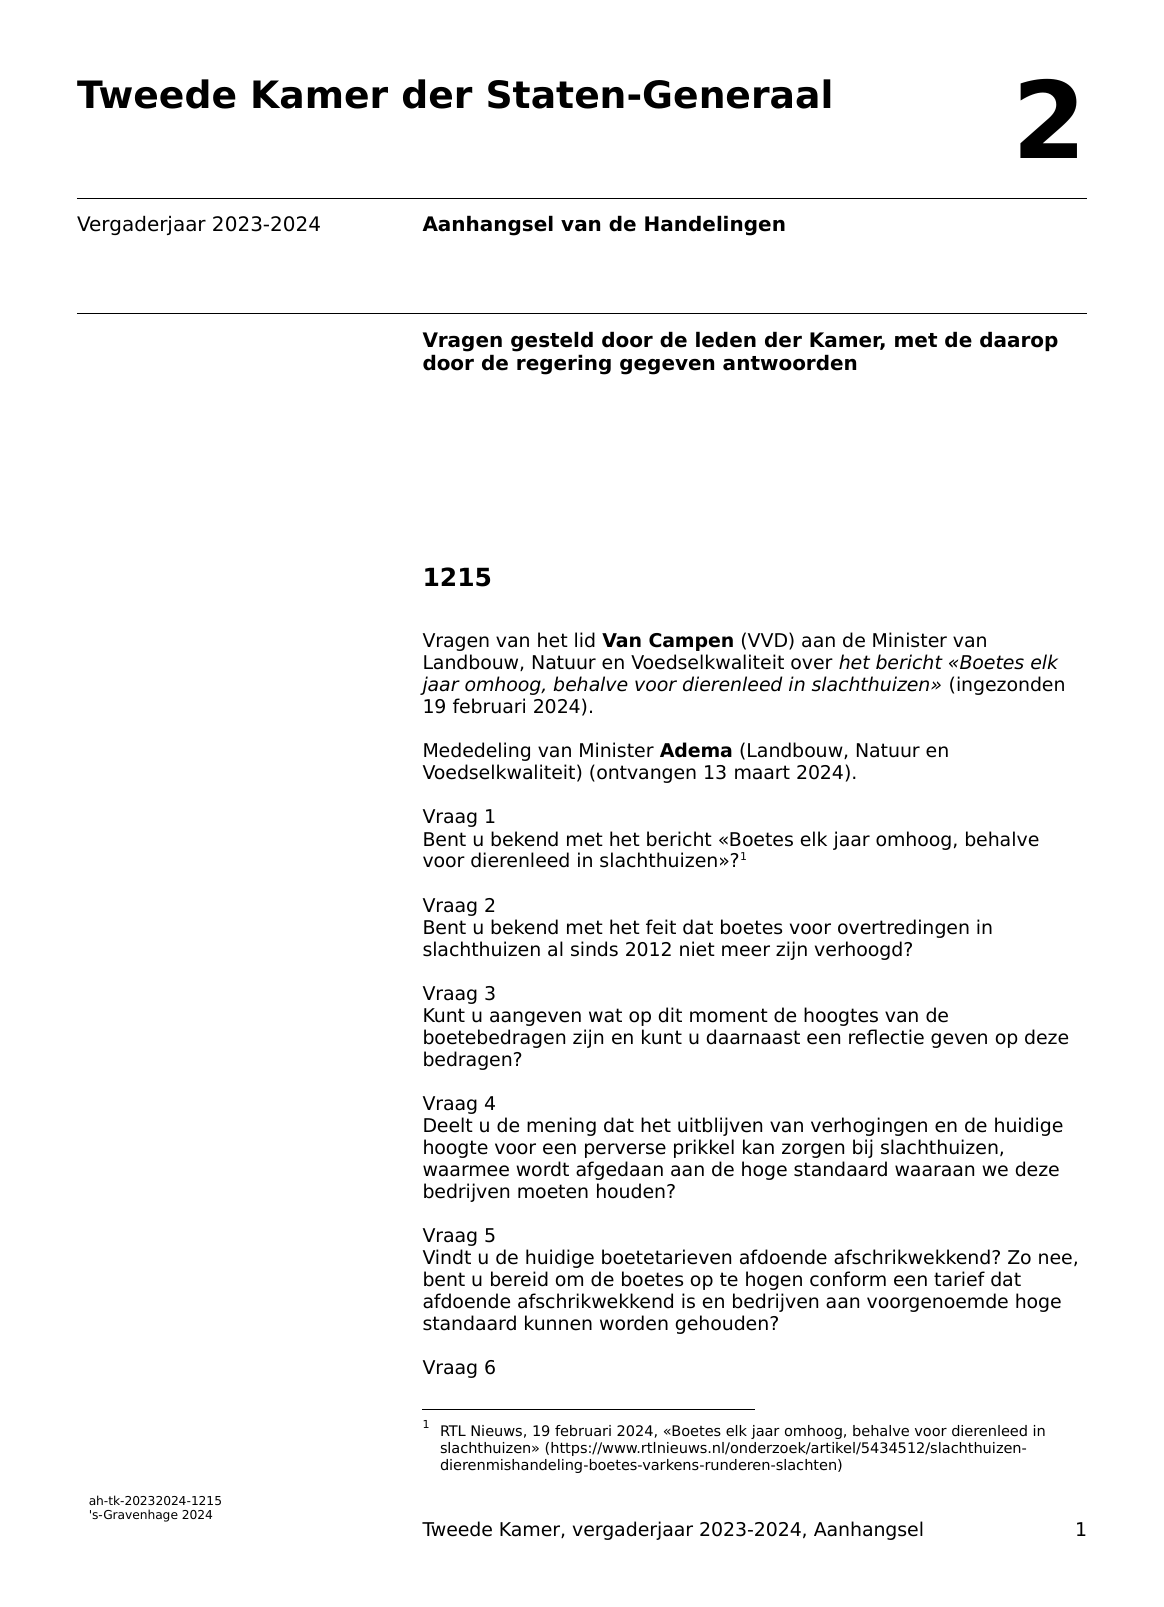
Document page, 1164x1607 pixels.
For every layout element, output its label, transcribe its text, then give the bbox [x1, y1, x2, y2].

text Bent u bekend met het feit dat boetes voor overtredingen in slachthuizen al sinds 2012 niet meer zijn verhoogd? [422, 917, 1087, 961]
table_cell [77, 314, 422, 375]
text Vraag 6 [422, 1357, 1087, 1379]
text Vraag 3 [422, 983, 1087, 1005]
text 1215 [422, 563, 1087, 592]
table_header Tweede Kamer der Staten-Generaal [77, 59, 886, 198]
text Bent u bekend met het bericht «Boetes elk jaar omhoog, behalve voor dierenleed in slachthuizen»? [422, 828, 1087, 872]
table_cell Vragen gesteld door de leden der Kamer, met de daarop door de regering gegeven antwoorden [422, 314, 1087, 375]
text Vraag 2 [422, 894, 1087, 917]
text Vraag 4 [422, 1093, 1087, 1115]
text Vindt u de huidige boetetarieven afdoende afschrikwekkend? Zo nee, bent u bereid om de boetes op te hogen conform een tarief dat afdoende afschrikwekkend is en bedrijven aan voorgenoemde hoge standaard kunnen worden gehouden? [422, 1247, 1087, 1335]
text ah-tk-20232024-1215 [88, 1494, 323, 1508]
text Kunt u aangeven wat op dit moment de hoogtes van de boetebedragen zijn en kunt u daarnaast een reflectie geven op deze bedragen? [422, 1005, 1087, 1071]
text Mededeling van Minister Adema (Landbouw, Natuur en Voedselkwaliteit) (ontvangen 13 maart 2024). [422, 740, 1087, 784]
text Vraag 5 [422, 1225, 1087, 1247]
text RTL Nieuws, 19 februari 2024, «Boetes elk jaar omhoog, behalve voor dierenleed in slachthuizen» (https://www.rtlnieuws.nl/onderzoek/artikel/5434512/slachthuizen-dierenmishandeling-boetes-varkens-runderen-slachten) [422, 1418, 1087, 1474]
table_cell Vergaderjaar 2023-2024 [77, 199, 422, 313]
text 's-Gravenhage 2024 [88, 1508, 323, 1522]
table_header 2 [886, 59, 1087, 198]
text Vraag 1 [422, 806, 1087, 828]
text Vragen van het lid Van Campen (VVD) aan de Minister van Landbouw, Natuur en Voedselkwaliteit over het bericht «Boetes elk jaar omhoog, behalve voor dierenleed in slachthuizen» (ingezonden 19 februari 2024). [422, 630, 1087, 718]
text Deelt u de mening dat het uitblijven van verhogingen en de huidige hoogte voor een perverse prikkel kan zorgen bij slachthuizen, waarmee wordt afgedaan aan de hoge standaard waaraan we deze bedrijven moeten houden? [422, 1115, 1087, 1203]
table_cell Aanhangsel van de Handelingen [422, 199, 1087, 313]
